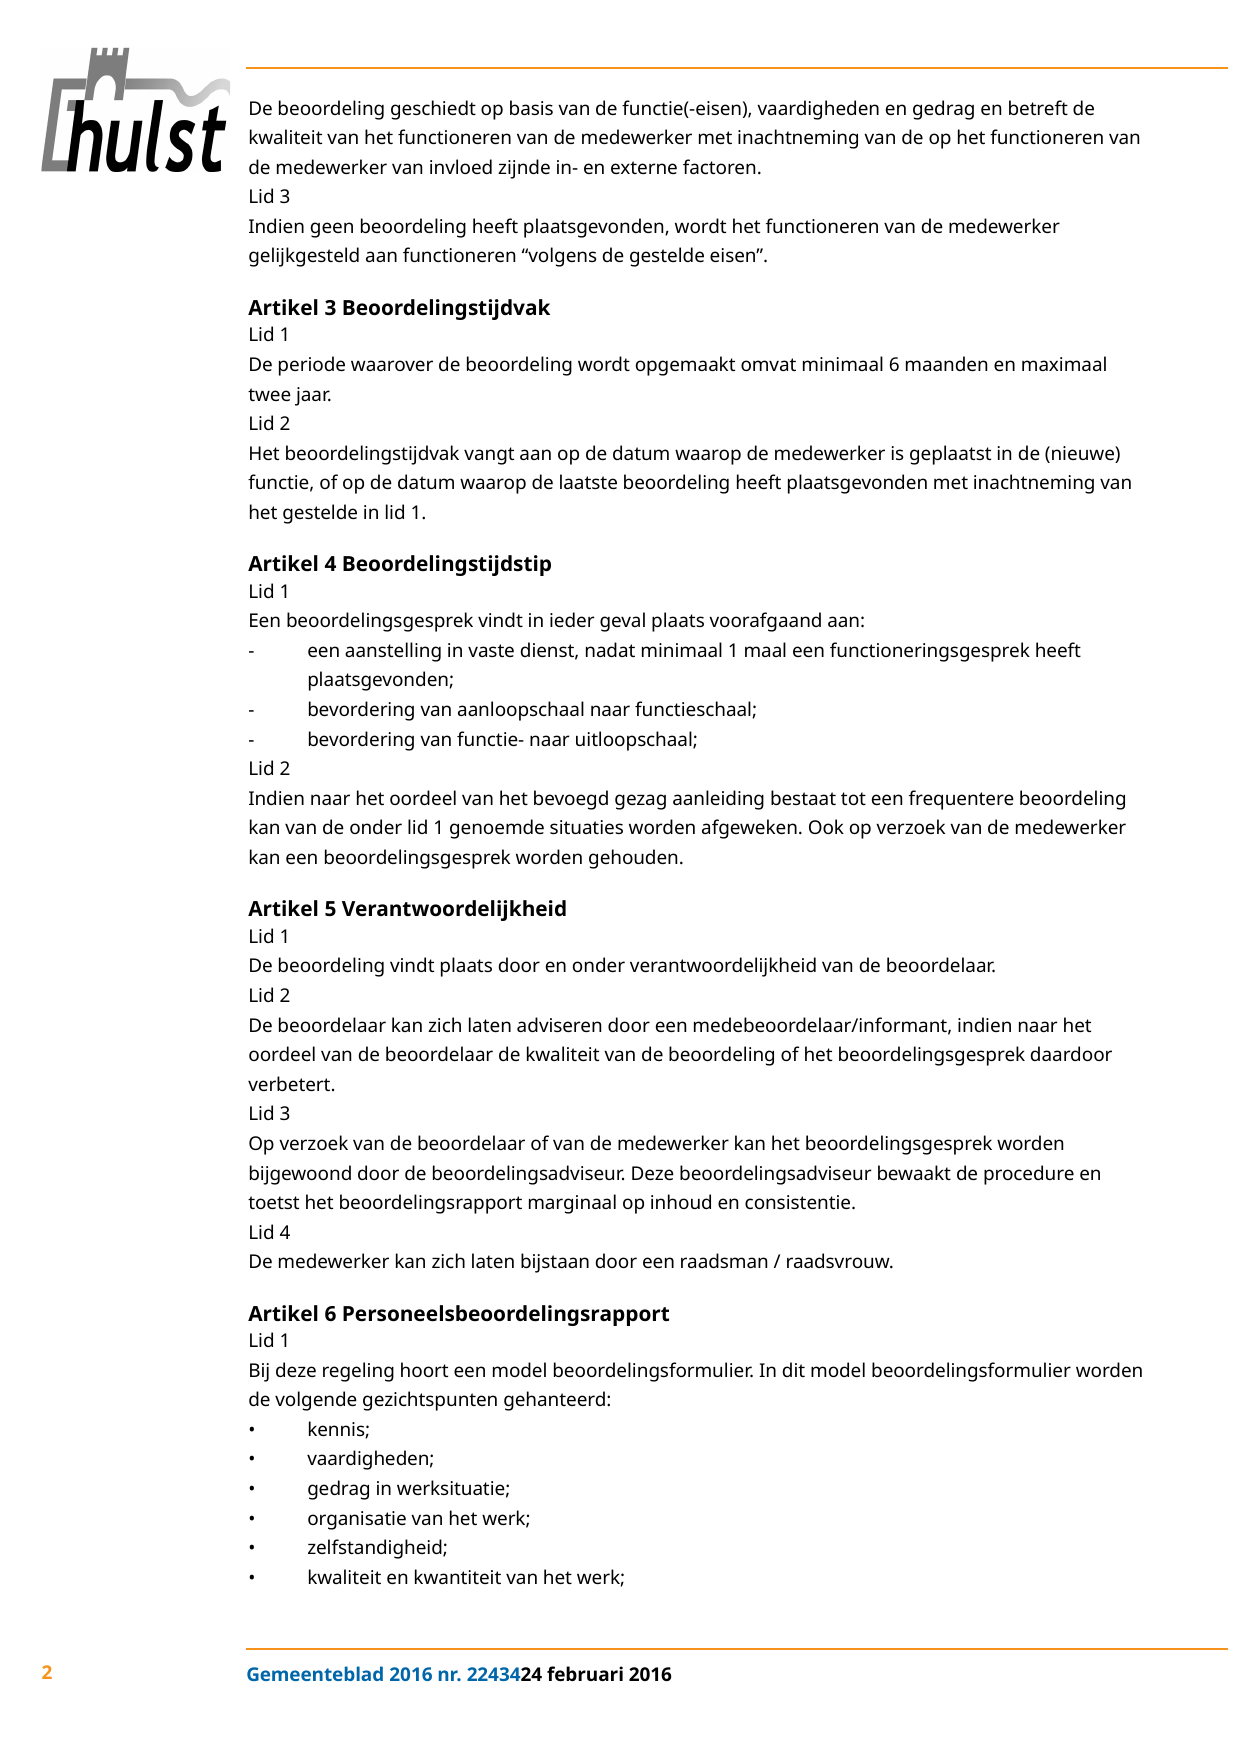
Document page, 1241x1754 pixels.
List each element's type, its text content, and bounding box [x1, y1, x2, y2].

text Indien geen beoordeling heeft plaatsgevonden, wordt het functioneren van de medewerker gelijkgesteld aan functioneren “volgens de gestelde eisen”. [248, 213, 1152, 268]
list bevordering van aanloopschaal naar functieschaal; [248, 696, 1152, 722]
text Indien naar het oordeel van het bevoegd gezag aanleiding bestaat tot een frequentere beoordeling kan van de onder lid 1 genoemde situaties worden afgeweken. Ook op verzoek van de medewerker kan een beoordelingsgesprek worden gehouden. [248, 785, 1152, 870]
text Lid 3 [248, 183, 1152, 209]
text De beoordeling vindt plaats door en onder verantwoordelijkheid van de beoordelaar. [248, 953, 1152, 978]
text Lid 2 [248, 410, 1152, 436]
text Een beoordelingsgesprek vindt in ieder geval plaats voorafgaand aan: [248, 607, 1152, 633]
text Lid 1 [248, 322, 1152, 347]
text Lid 4 [248, 1219, 1152, 1244]
text Lid 1 [248, 578, 1152, 604]
list organisatie van het werk; [248, 1505, 1152, 1531]
list zelfstandigheid; [248, 1534, 1152, 1560]
text De medewerker kan zich laten bijstaan door een raadsman / raadsvrouw. [248, 1248, 1152, 1274]
text Artikel 3 Beoordelingstijdvak [248, 293, 1152, 322]
list vaardigheden; [248, 1446, 1152, 1471]
list gedrag in werksituatie; [248, 1475, 1152, 1501]
list een aanstelling in vaste dienst, nadat minimaal 1 maal een functioneringsgesprek heeft plaatsgevonden; [248, 637, 1152, 692]
text Lid 2 [248, 755, 1152, 781]
text Artikel 5 Verantwoordelijkheid [248, 894, 1152, 923]
list bevordering van functie- naar uitloopschaal; [248, 726, 1152, 752]
text Lid 1 [248, 923, 1152, 949]
text De beoordelaar kan zich laten adviseren door een medebeoordelaar/informant, indien naar het oordeel van de beoordelaar de kwaliteit van de beoordeling of het beoordelingsgesprek daardoor verbetert. [248, 1012, 1152, 1097]
text Artikel 4 Beoordelingstijdstip [248, 549, 1152, 578]
text De periode waarover de beoordeling wordt opgemaakt omvat minimaal 6 maanden en maximaal twee jaar. [248, 351, 1152, 406]
list kwaliteit en kwantiteit van het werk; [248, 1564, 1152, 1590]
text Bij deze regeling hoort een model beoordelingsformulier. In dit model beoordelingsformulier worden de volgende gezichtspunten gehanteerd: [248, 1357, 1152, 1412]
text Lid 2 [248, 982, 1152, 1008]
text Lid 1 [248, 1327, 1152, 1353]
text De beoordeling geschiedt op basis van de functie(-eisen), vaardigheden en gedrag en betreft de kwaliteit van het functioneren van de medewerker met inachtneming van de op het functioneren van de medewerker van invloed zijnde in- en externe factoren. [248, 95, 1152, 180]
text Lid 3 [248, 1101, 1152, 1126]
text Artikel 6 Personeelsbeoordelingsrapport [248, 1299, 1152, 1327]
list kennis; [248, 1416, 1152, 1442]
text Op verzoek van de beoordelaar of van de medewerker kan het beoordelingsgesprek worden bijgewoond door de beoordelingsadviseur. Deze beoordelingsadviseur bewaakt de procedure en toetst het beoordelingsrapport marginaal op inhoud en consistentie. [248, 1130, 1152, 1215]
picture [41, 47, 231, 172]
text Het beoordelingstijdvak vangt aan op de datum waarop de medewerker is geplaatst in de (nieuwe) functie, of op de datum waarop de laatste beoordeling heeft plaatsgevonden met inachtneming van het gestelde in lid 1. [248, 440, 1152, 525]
